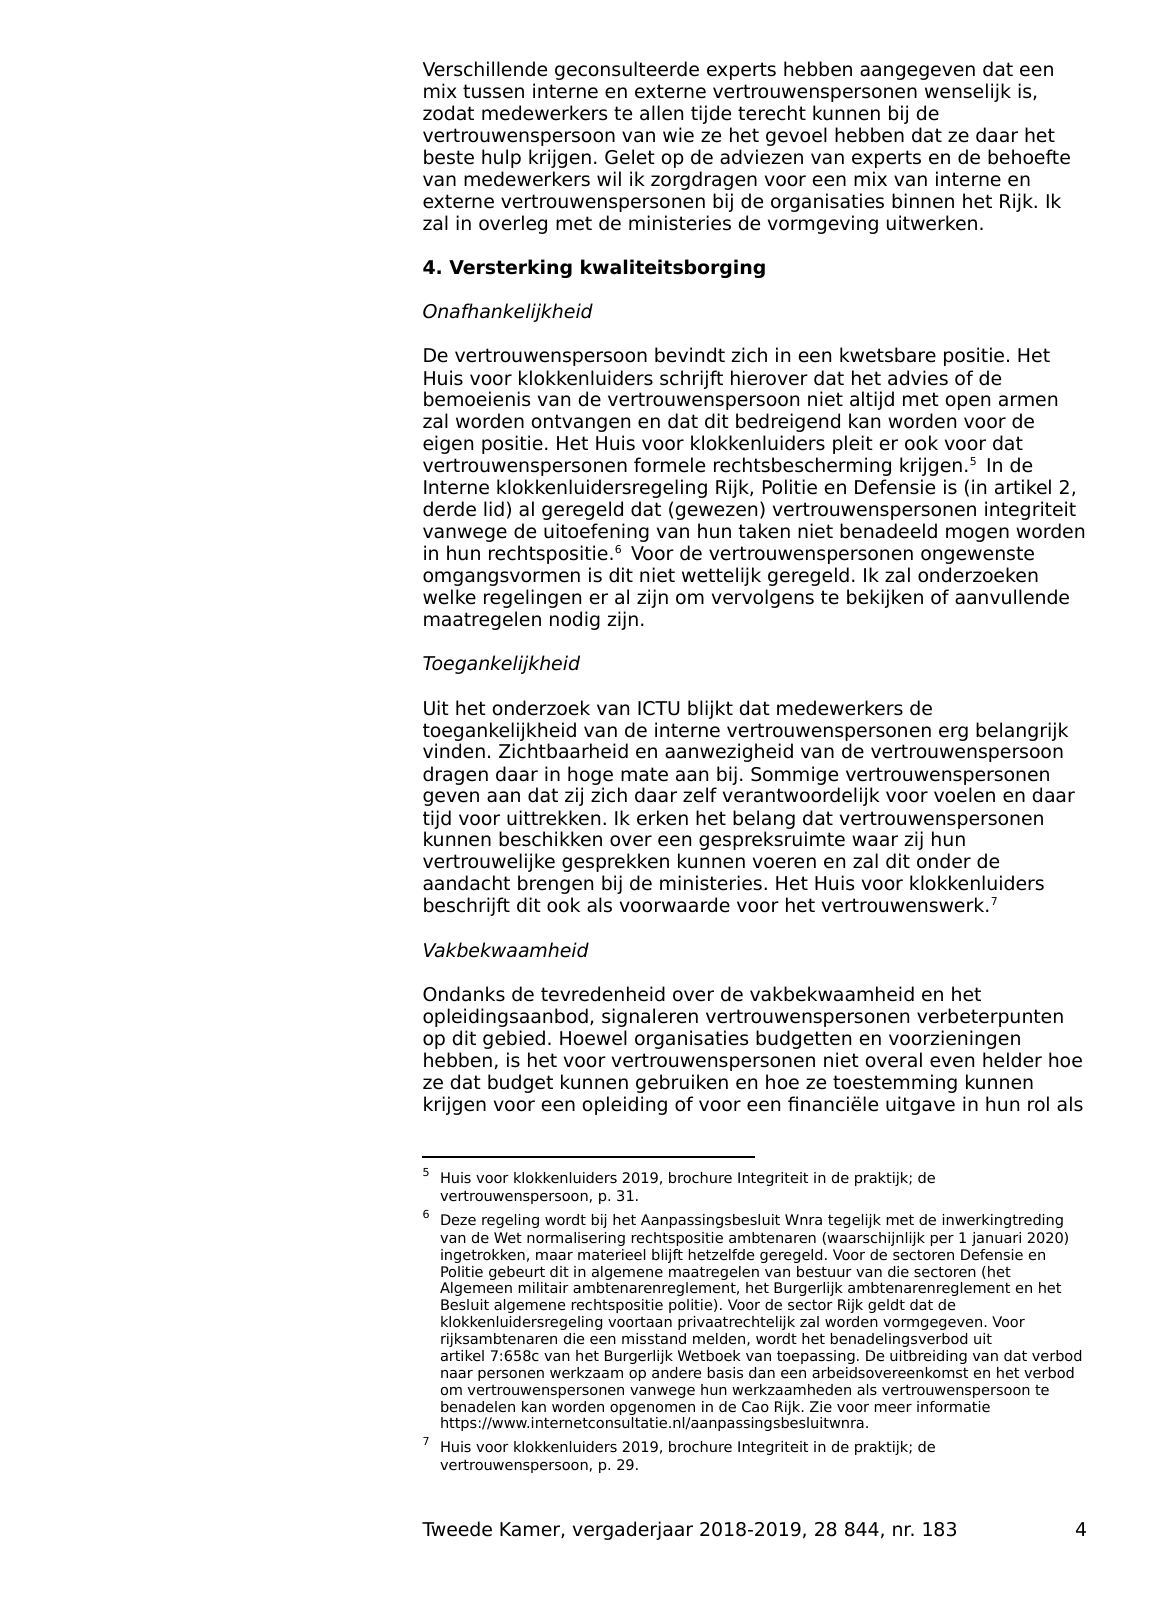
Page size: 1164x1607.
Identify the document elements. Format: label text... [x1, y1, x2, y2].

subtitle Vakbekwaamheid [422, 939, 1087, 961]
text Ondanks de tevredenheid over de vakbekwaamheid en het opleidingsaanbod, signaleren vertrouwenspersonen verbeterpunten op dit gebied. Hoewel organisaties budgetten en voorzieningen hebben, is het voor vertrouwenspersonen niet overal even helder hoe ze dat budget kunnen gebruiken en hoe ze toestemming kunnen krijgen voor een opleiding of voor een financiële uitgave in hun rol als [422, 984, 1087, 1116]
subtitle 4. Versterking kwaliteitsborging [422, 257, 1087, 279]
text Deze regeling wordt bij het Aanpassingsbesluit Wnra tegelijk met de inwerkingtreding van de Wet normalisering rechtspositie ambtenaren (waarschijnlijk per 1 januari 2020) ingetrokken, maar materieel blijft hetzelfde geregeld. Voor de sectoren Defensie en Politie gebeurt dit in algemene maatregelen van bestuur van die sectoren (het Algemeen militair ambtenarenreglement, het Burgerlijk ambtenarenreglement en het Besluit algemene rechtspositie politie). Voor de sector Rijk geldt dat de klokkenluidersregeling voortaan privaatrechtelijk zal worden vormgegeven. Voor rijksambtenaren die een misstand melden, wordt het benadelingsverbod uit artikel 7:658c van het Burgerlijk Wetboek van toepassing. De uitbreiding van dat verbod naar personen werkzaam op andere basis dan een arbeidsovereenkomst en het verbod om vertrouwenspersonen vanwege hun werkzaamheden als vertrouwenspersoon te benadelen kan worden opgenomen in de Cao Rijk. Zie voor meer informatie https://www.internetconsultatie.nl/aanpassingsbesluitwnra. [422, 1208, 1087, 1432]
text Uit het onderzoek van ICTU blijkt dat medewerkers de toegankelijkheid van de interne vertrouwenspersonen erg belangrijk vinden. Zichtbaarheid en aanwezigheid van de vertrouwenspersoon dragen daar in hoge mate aan bij. Sommige vertrouwenspersonen geven aan dat zij zich daar zelf verantwoordelijk voor voelen en daar tijd voor uittrekken. Ik erken het belang dat vertrouwenspersonen kunnen beschikken over een gespreksruimte waar zij hun vertrouwelijke gesprekken kunnen voeren en zal dit onder de aandacht brengen bij de ministeries. Het Huis voor klokkenluiders beschrijft dit ook als voorwaarde voor het vertrouwenswerk. [422, 697, 1087, 917]
text Huis voor klokkenluiders 2019, brochure Integriteit in de praktijk; de vertrouwenspersoon, p. 29. [422, 1435, 1087, 1474]
text Huis voor klokkenluiders 2019, brochure Integriteit in de praktijk; de vertrouwenspersoon, p. 31. [422, 1166, 1087, 1205]
text Verschillende geconsulteerde experts hebben aangegeven dat een mix tussen interne en externe vertrouwenspersonen wenselijk is, zodat medewerkers te allen tijde terecht kunnen bij de vertrouwenspersoon van wie ze het gevoel hebben dat ze daar het beste hulp krijgen. Gelet op de adviezen van experts en de behoefte van medewerkers wil ik zorgdragen voor een mix van interne en externe vertrouwenspersonen bij de organisaties binnen het Rijk. Ik zal in overleg met de ministeries de vormgeving uitwerken. [422, 59, 1087, 235]
subtitle Onafhankelijkheid [422, 301, 1087, 323]
subtitle Toegankelijkheid [422, 653, 1087, 675]
text De vertrouwenspersoon bevindt zich in een kwetsbare positie. Het Huis voor klokkenluiders schrijft hierover dat het advies of de bemoeienis van de vertrouwenspersoon niet altijd met open armen zal worden ontvangen en dat dit bedreigend kan worden voor de eigen positie. Het Huis voor klokkenluiders pleit er ook voor dat vertrouwenspersonen formele rechtsbescherming krijgen. In de Interne klokkenluidersregeling Rijk, Politie en Defensie is (in artikel 2, derde lid) al geregeld dat (gewezen) vertrouwenspersonen integriteit vanwege de uitoefening van hun taken niet benadeeld mogen worden in hun rechtspositie. Voor de vertrouwenspersonen ongewenste omgangsvormen is dit niet wettelijk geregeld. Ik zal onderzoeken welke regelingen er al zijn om vervolgens te bekijken of aanvullende maatregelen nodig zijn. [422, 345, 1087, 631]
